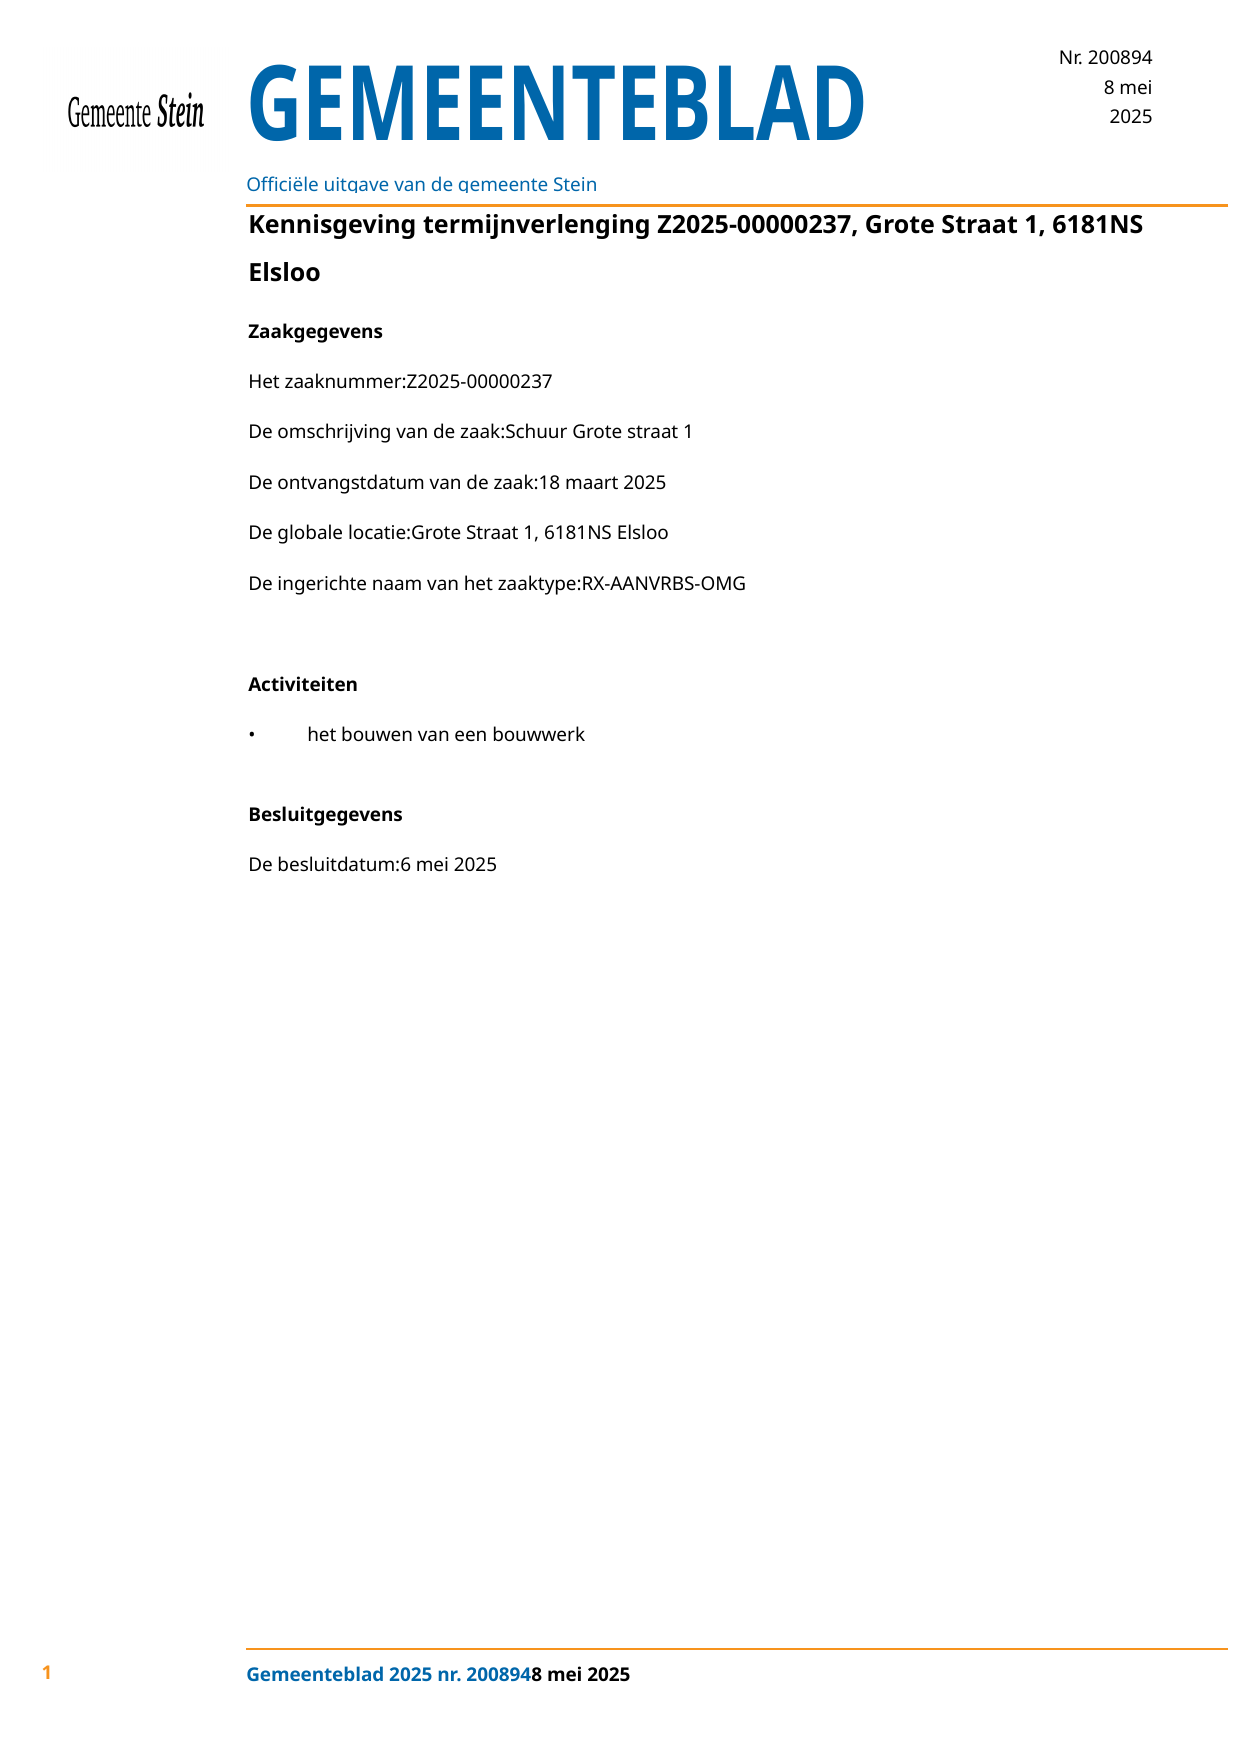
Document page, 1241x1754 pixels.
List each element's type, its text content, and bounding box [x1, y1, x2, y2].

text Activiteiten [248, 671, 1152, 697]
text De ingerichte naam van het zaaktype:RX-AANVRBS-OMG [248, 570, 1152, 596]
text Besluitgegevens [248, 801, 1152, 827]
text Zaakgegevens [248, 318, 1152, 344]
text De ontvangstdatum van de zaak:18 maart 2025 [248, 469, 1152, 495]
text De globale locatie:Grote Straat 1, 6181NS Elsloo [248, 519, 1152, 545]
picture [41, 47, 231, 172]
text Het zaaknummer:Z2025-00000237 [248, 368, 1152, 394]
text Kennisgeving termijnverlenging Z2025-00000237, Grote Straat 1, 6181NS Elsloo [248, 207, 1152, 288]
text De besluitdatum:6 mei 2025 [248, 852, 1152, 877]
list het bouwen van een bouwwerk [248, 721, 1152, 747]
text De omschrijving van de zaak:Schuur Grote straat 1 [248, 419, 1152, 444]
